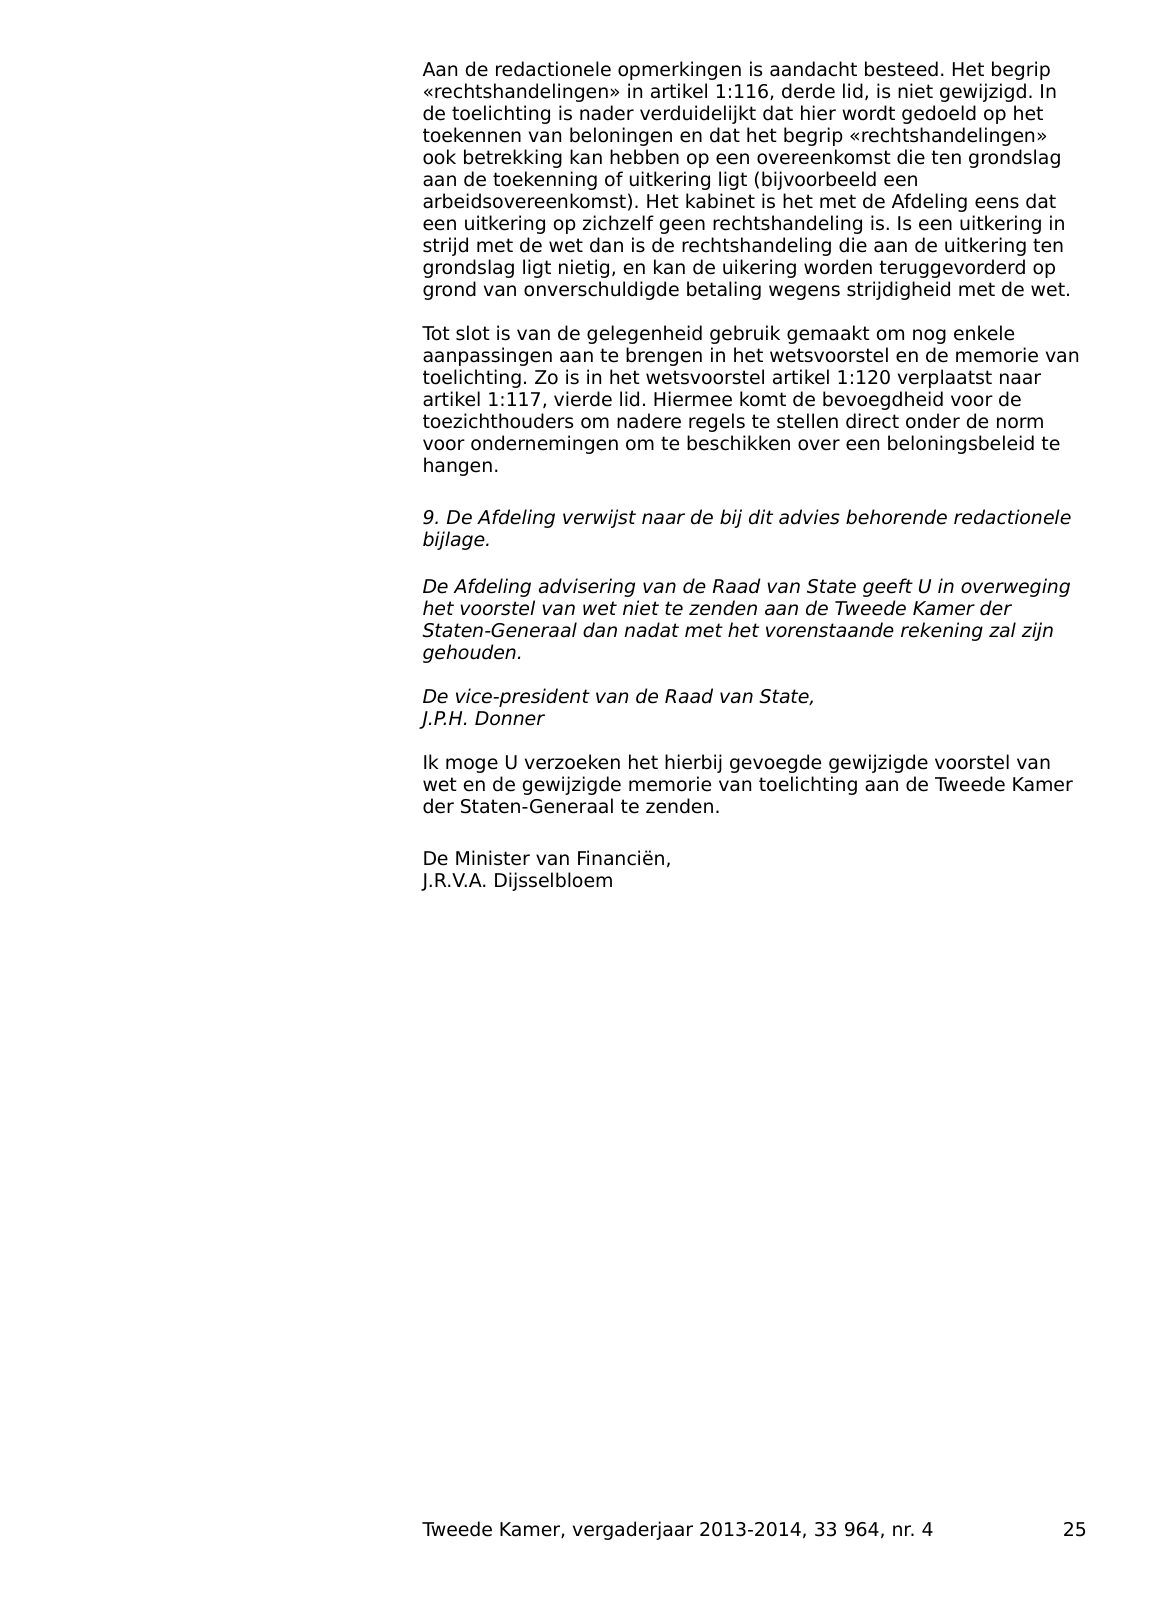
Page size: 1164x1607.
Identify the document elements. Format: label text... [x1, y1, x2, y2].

subtitle 9. De Afdeling verwijst naar de bij dit advies behorende redactionele bijlage. [422, 507, 1087, 551]
text J.P.H. Donner [422, 708, 1087, 730]
text Tot slot is van de gelegenheid gebruik gemaakt om nog enkele aanpassingen aan te brengen in het wetsvoorstel en de memorie van toelichting. Zo is in het wetsvoorstel artikel 1:120 verplaatst naar artikel 1:117, vierde lid. Hiermee komt de bevoegdheid voor de toezichthouders om nadere regels te stellen direct onder de norm voor ondernemingen om te beschikken over een beloningsbeleid te hangen. [422, 323, 1087, 477]
text Ik moge U verzoeken het hierbij gevoegde gewijzigde voorstel van wet en de gewijzigde memorie van toelichting aan de Tweede Kamer der Staten-Generaal te zenden. [422, 752, 1087, 818]
text De vice-president van de Raad van State, [422, 686, 1087, 708]
text De Afdeling advisering van de Raad van State geeft U in overweging het voorstel van wet niet te zenden aan de Tweede Kamer der Staten-Generaal dan nadat met het vorenstaande rekening zal zijn gehouden. [422, 576, 1087, 664]
text De Minister van Financiën, J.R.V.A. Dijsselbloem [422, 848, 1087, 892]
text Aan de redactionele opmerkingen is aandacht besteed. Het begrip «rechtshandelingen» in artikel 1:116, derde lid, is niet gewijzigd. In de toelichting is nader verduidelijkt dat hier wordt gedoeld op het toekennen van beloningen en dat het begrip «rechtshandelingen» ook betrekking kan hebben op een overeenkomst die ten grondslag aan de toekenning of uitkering ligt (bijvoorbeeld een arbeidsovereenkomst). Het kabinet is het met de Afdeling eens dat een uitkering op zichzelf geen rechtshandeling is. Is een uitkering in strijd met de wet dan is de rechtshandeling die aan de uitkering ten grondslag ligt nietig, en kan de uikering worden teruggevorderd op grond van onverschuldigde betaling wegens strijdigheid met de wet. [422, 59, 1087, 301]
